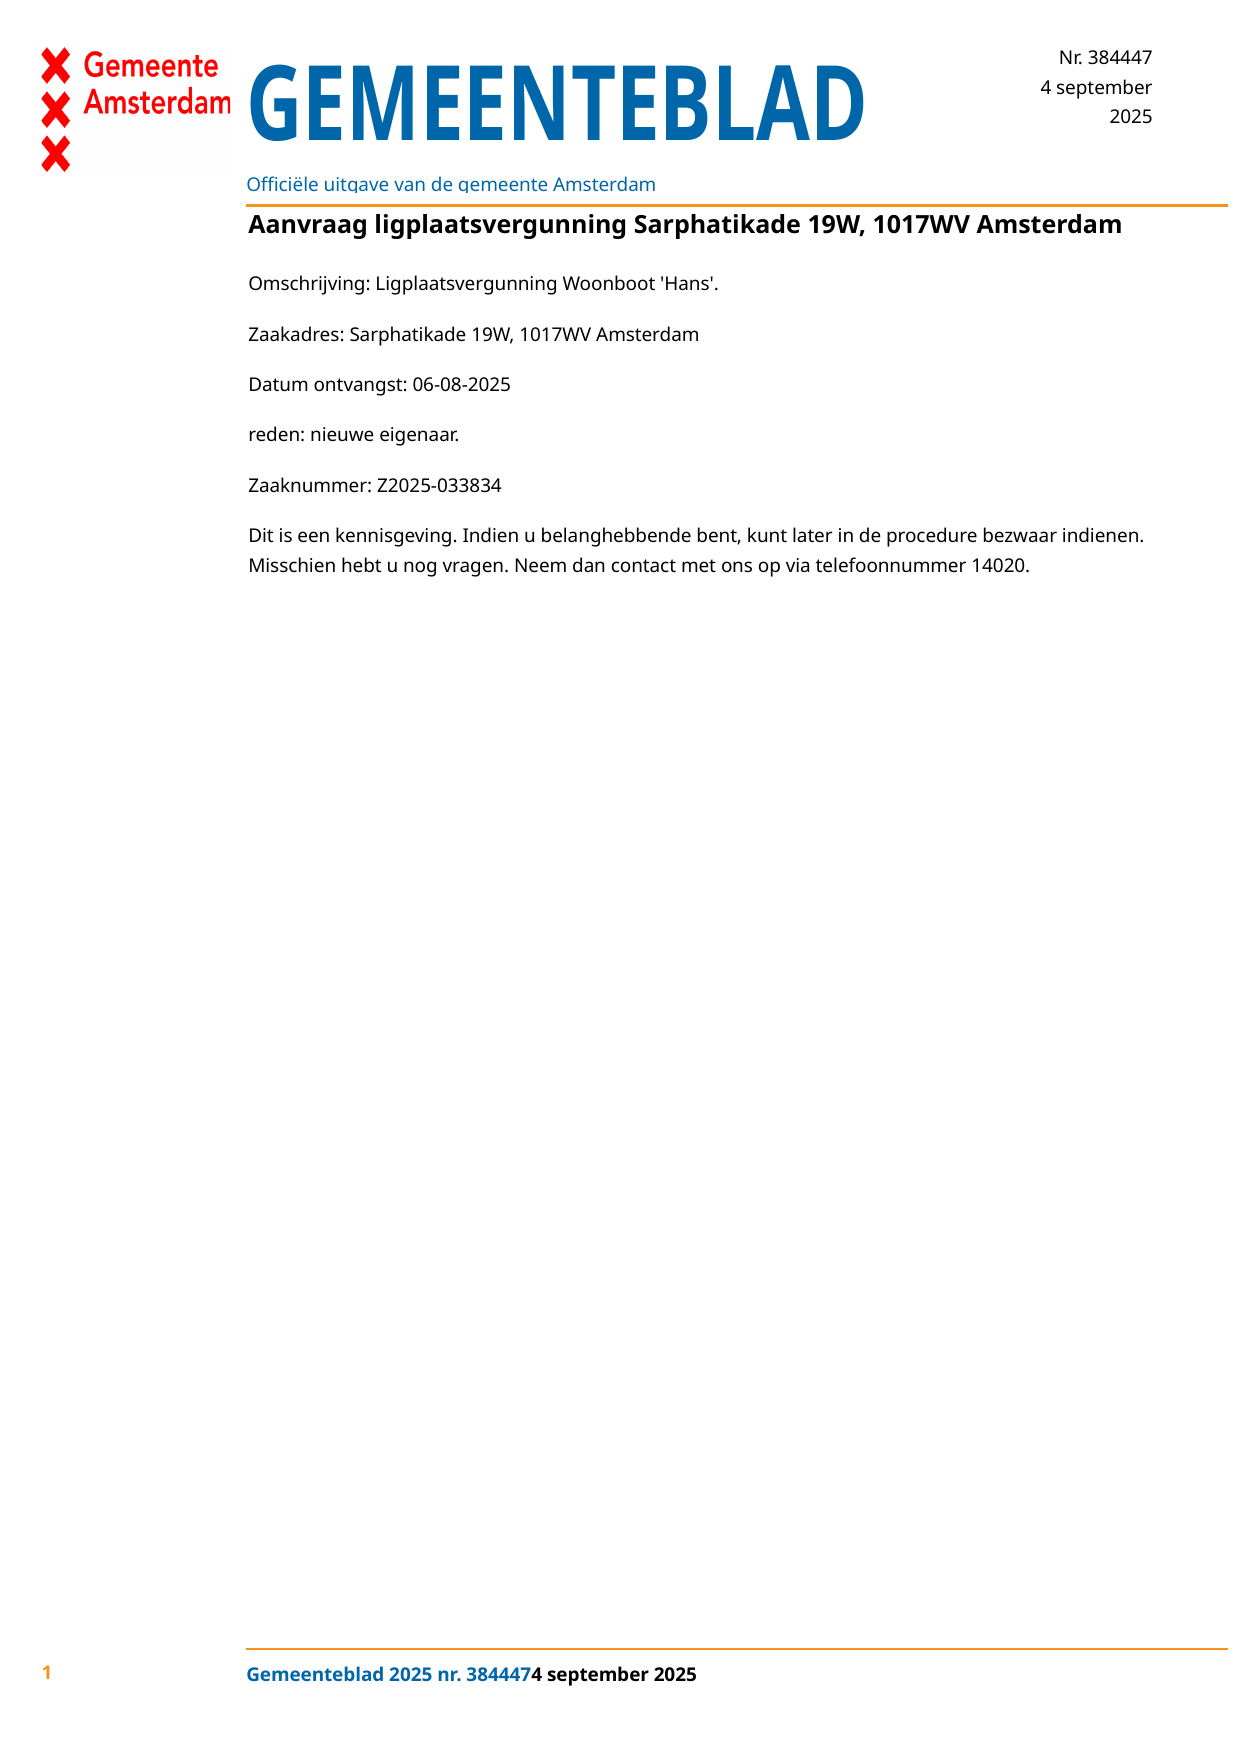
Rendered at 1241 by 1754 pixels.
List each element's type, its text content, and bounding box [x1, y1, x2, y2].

text Zaaknummer: Z2025-033834 [248, 472, 1152, 498]
text Zaakadres: Sarphatikade 19W, 1017WV Amsterdam [248, 321, 1152, 346]
picture [41, 47, 231, 172]
text reden: nieuwe eigenaar. [248, 422, 1152, 447]
text Dit is een kennisgeving. Indien u belanghebbende bent, kunt later in de procedure bezwaar indienen. Misschien hebt u nog vragen. Neem dan contact met ons op via telefoonnummer 14020. [248, 522, 1152, 578]
text Aanvraag ligplaatsvergunning Sarphatikade 19W, 1017WV Amsterdam [248, 207, 1152, 241]
text Omschrijving: Ligplaatsvergunning Woonboot 'Hans'. [248, 270, 1152, 296]
text Datum ontvangst: 06-08-2025 [248, 371, 1152, 397]
